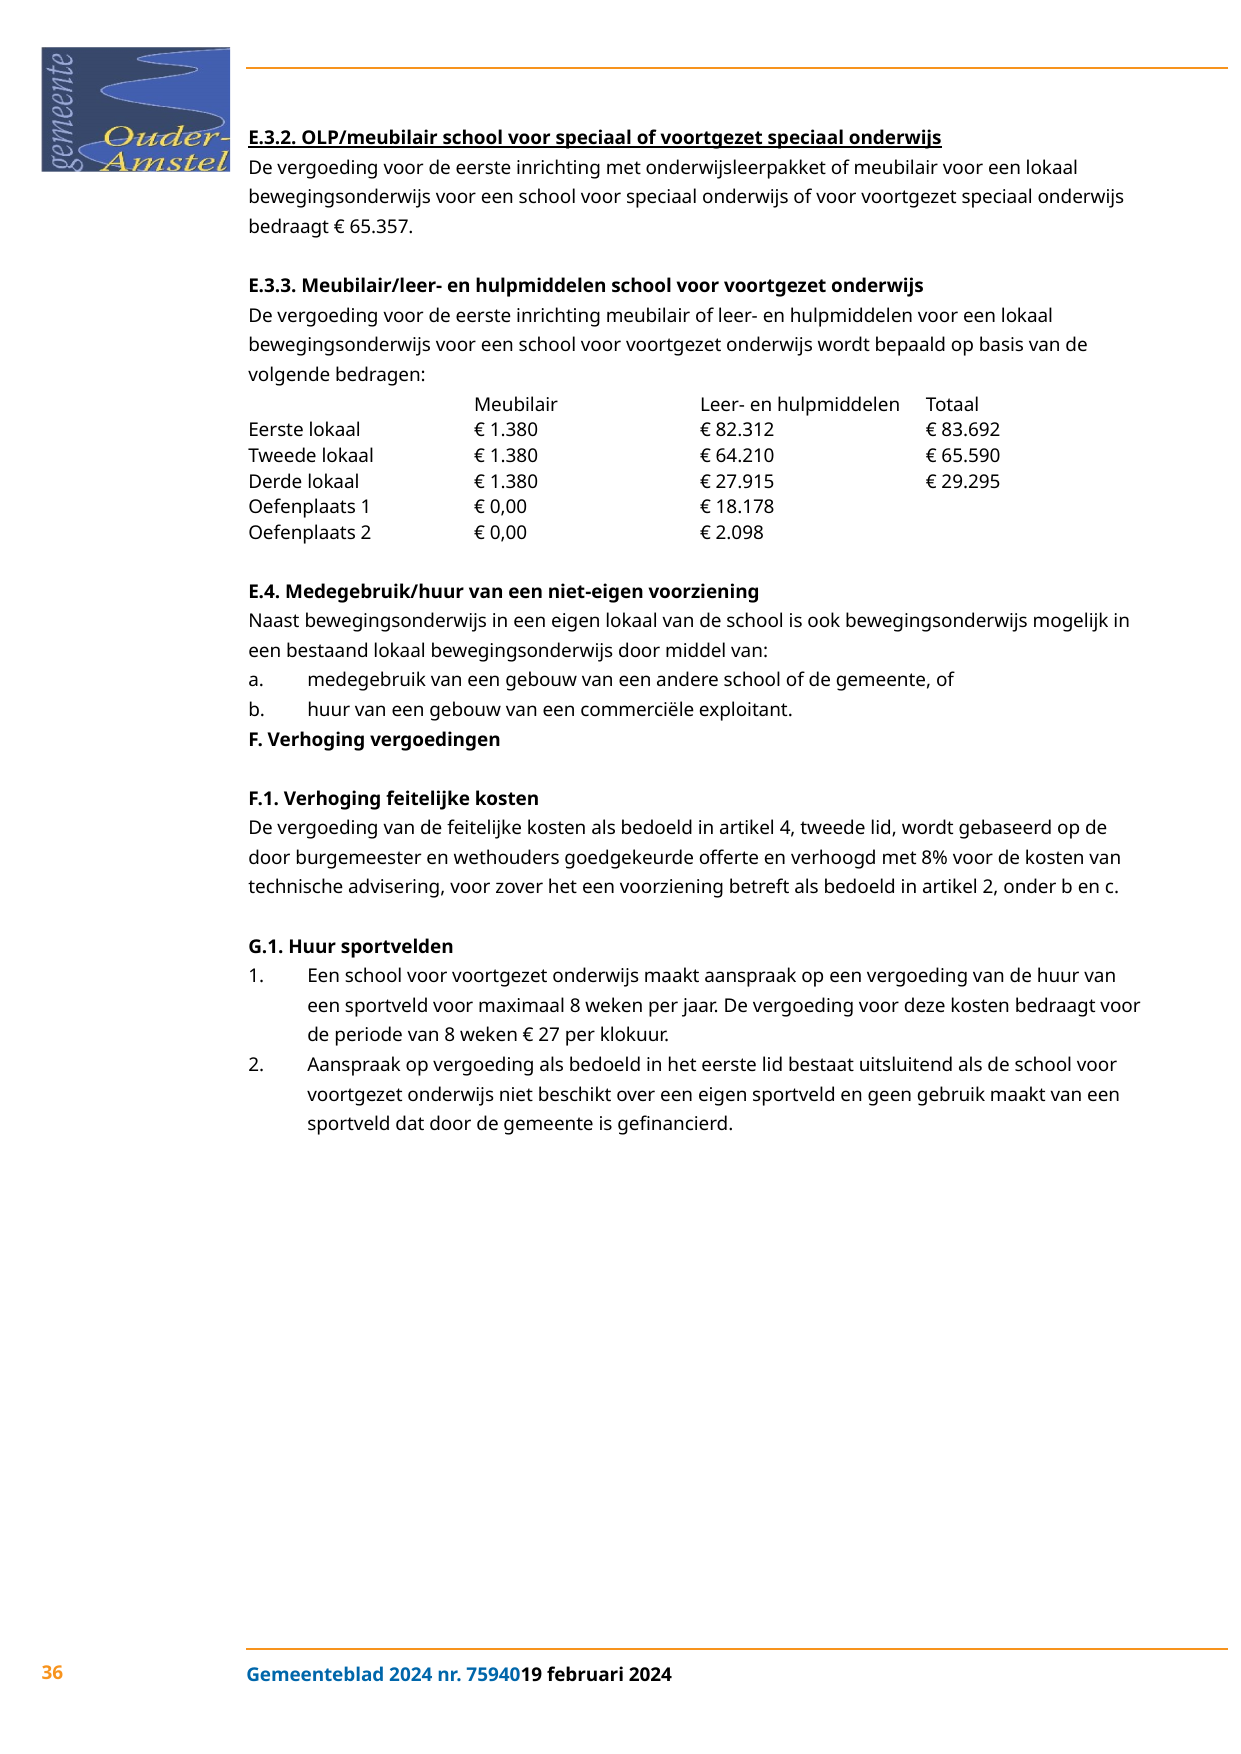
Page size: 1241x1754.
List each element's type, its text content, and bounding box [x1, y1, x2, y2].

list medegebruik van een gebouw van een andere school of de gemeente, of [248, 667, 1152, 692]
table_cell [926, 519, 1152, 545]
table_header [248, 391, 474, 416]
table_cell Oefenplaats 1 [248, 494, 474, 519]
text De vergoeding voor de eerste inrichting meubilair of leer- en hulpmiddelen voor een lokaal bewegingsonderwijs voor een school voor voortgezet onderwijs wordt bepaald op basis van de volgende bedragen: [248, 302, 1152, 387]
list Aanspraak op vergoeding als bedoeld in het eerste lid bestaat uitsluitend als de school voor voortgezet onderwijs niet beschikt over een eigen sportveld en geen gebruik maakt van een sportveld dat door de gemeente is gefinancierd. [248, 1051, 1152, 1136]
text Naast bewegingsonderwijs in een eigen lokaal van de school is ook bewegingsonderwijs mogelijk in een bestaand lokaal bewegingsonderwijs door middel van: [248, 607, 1152, 663]
picture [41, 47, 231, 172]
text G.1. Huur sportvelden [248, 933, 1152, 959]
table_cell Tweede lokaal [248, 442, 474, 468]
text E.4. Medegebruik/huur van een niet-eigen voorziening [248, 578, 1152, 604]
table_header Meubilair [474, 391, 700, 416]
text De vergoeding van de feitelijke kosten als bedoeld in artikel 4, tweede lid, wordt gebaseerd op de door burgemeester en wethouders goedgekeurde offerte en verhoogd met 8% voor de kosten van technische advisering, voor zover het een voorziening betreft als bedoeld in artikel 2, onder b en c. [248, 814, 1152, 899]
text F. Verhoging vergoedingen [248, 726, 1152, 752]
text E.3.2. OLP/meubilair school voor speciaal of voortgezet speciaal onderwijs [248, 124, 1152, 150]
table_cell € 29.295 [926, 468, 1152, 494]
table_cell € 83.692 [926, 416, 1152, 442]
table_cell € 18.178 [700, 494, 926, 519]
table_cell € 1.380 [474, 442, 700, 468]
table_cell [926, 494, 1152, 519]
table_cell € 2.098 [700, 519, 926, 545]
table_cell € 82.312 [700, 416, 926, 442]
list huur van een gebouw van een commerciële exploitant. [248, 696, 1152, 722]
table_cell Eerste lokaal [248, 416, 474, 442]
table_cell € 0,00 [474, 519, 700, 545]
list Een school voor voortgezet onderwijs maakt aanspraak op een vergoeding van de huur van een sportveld voor maximaal 8 weken per jaar. De vergoeding voor deze kosten bedraagt voor de periode van 8 weken € 27 per klokuur. [248, 962, 1152, 1047]
table_header Totaal [926, 391, 1152, 416]
text E.3.3. Meubilair/leer- en hulpmiddelen school voor voortgezet onderwijs [248, 272, 1152, 298]
table_cell € 0,00 [474, 494, 700, 519]
text F.1. Verhoging feitelijke kosten [248, 785, 1152, 811]
text De vergoeding voor de eerste inrichting met onderwijsleerpakket of meubilair voor een lokaal bewegingsonderwijs voor een school voor speciaal onderwijs of voor voortgezet speciaal onderwijs bedraagt € 65.357. [248, 154, 1152, 239]
table_cell € 64.210 [700, 442, 926, 468]
table_cell Oefenplaats 2 [248, 519, 474, 545]
table_cell € 1.380 [474, 468, 700, 494]
table_cell € 1.380 [474, 416, 700, 442]
table_header Leer- en hulpmiddelen [700, 391, 926, 416]
table_cell € 65.590 [926, 442, 1152, 468]
table_cell Derde lokaal [248, 468, 474, 494]
table_cell € 27.915 [700, 468, 926, 494]
